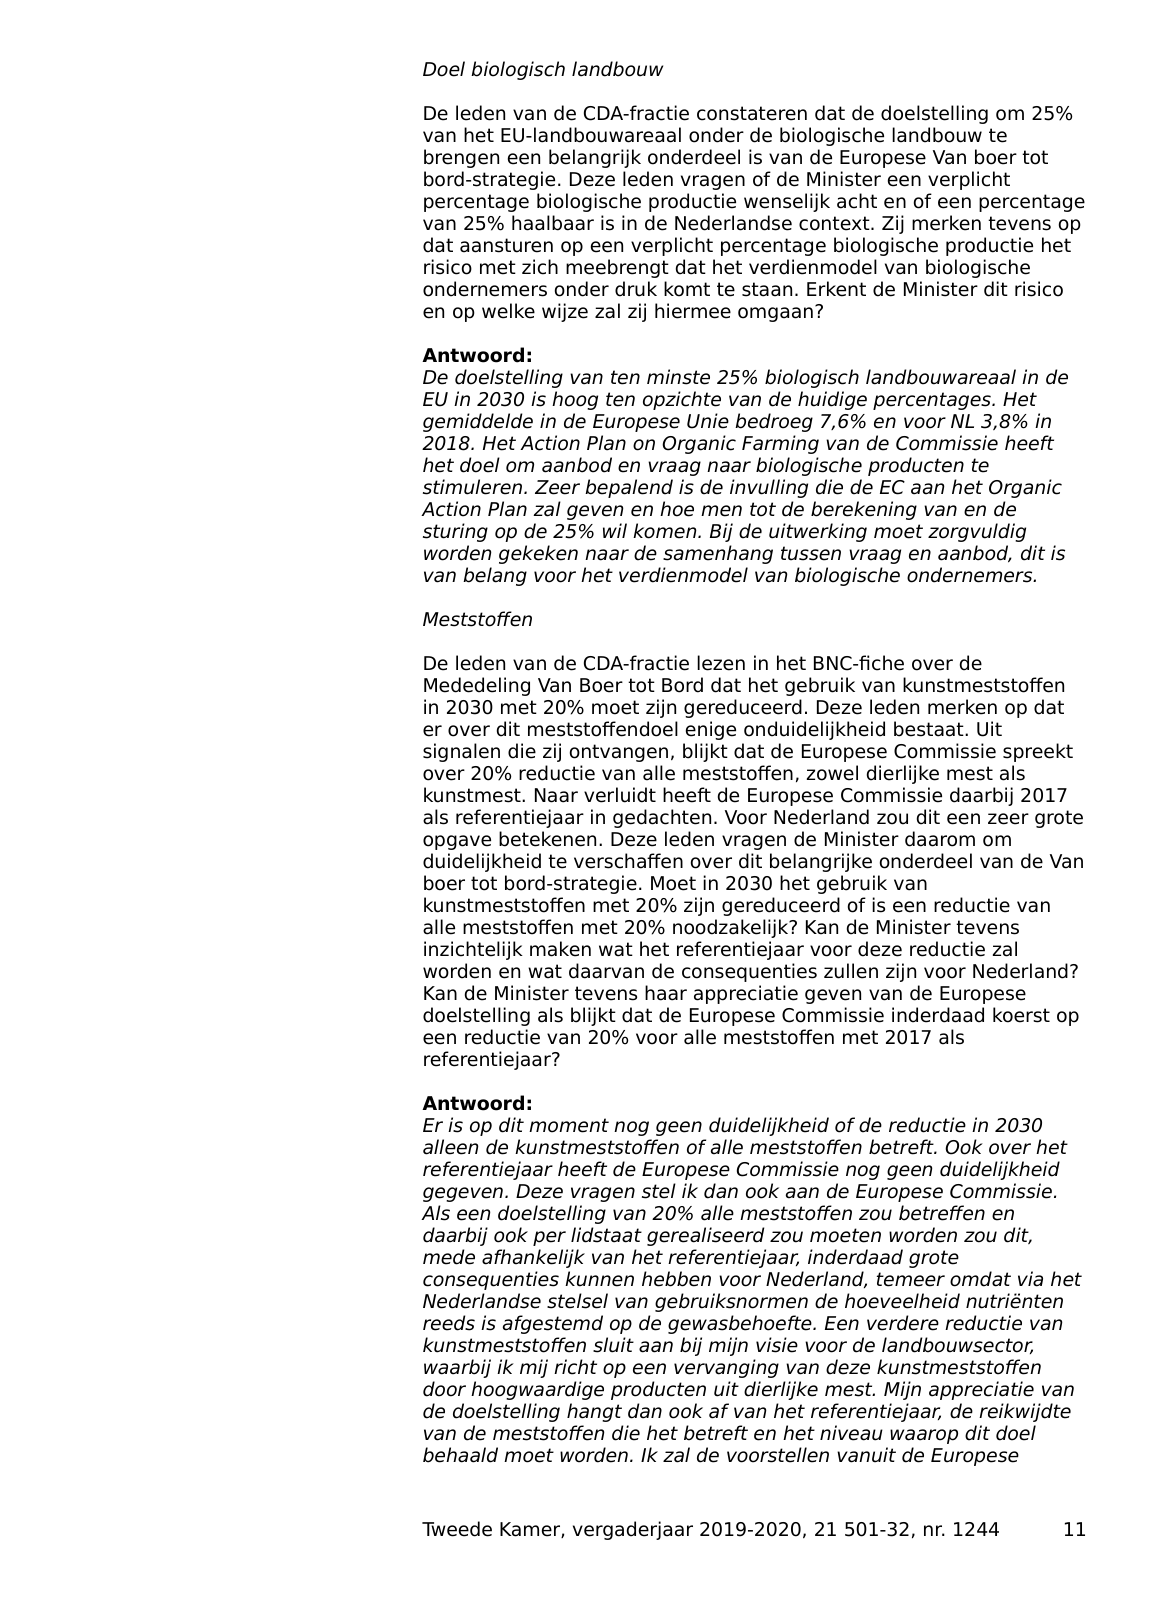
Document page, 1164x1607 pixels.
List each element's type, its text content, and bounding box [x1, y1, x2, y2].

text Als een doelstelling van 20% alle meststoffen zou betreffen en daarbij ook per lidstaat gerealiseerd zou moeten worden zou dit, mede afhankelijk van het referentiejaar, inderdaad grote consequenties kunnen hebben voor Nederland, temeer omdat via het Nederlandse stelsel van gebruiksnormen de hoeveelheid nutriënten reeds is afgestemd op de gewasbehoefte. Een verdere reductie van kunstmeststoffen sluit aan bij mijn visie voor de landbouwsector, waarbij ik mij richt op een vervanging van deze kunstmeststoffen door hoogwaardige producten uit dierlijke mest. Mijn appreciatie van de doelstelling hangt dan ook af van het referentiejaar, de reikwijdte van de meststoffen die het betreft en het niveau waarop dit doel behaald moet worden. Ik zal de voorstellen vanuit de Europese [422, 1203, 1087, 1467]
text De leden van de CDA-fractie constateren dat de doelstelling om 25% van het EU-landbouwareaal onder de biologische landbouw te brengen een belangrijk onderdeel is van de Europese Van boer tot bord-strategie. Deze leden vragen of de Minister een verplicht percentage biologische productie wenselijk acht en of een percentage van 25% haalbaar is in de Nederlandse context. Zij merken tevens op dat aansturen op een verplicht percentage biologische productie het risico met zich meebrengt dat het verdienmodel van biologische ondernemers onder druk komt te staan. Erkent de Minister dit risico en op welke wijze zal zij hiermee omgaan? [422, 103, 1087, 323]
subtitle Meststoffen [422, 609, 1087, 631]
text Antwoord: [422, 1093, 1087, 1115]
text Antwoord: [422, 345, 1087, 367]
text De leden van de CDA-fractie lezen in het BNC-fiche over de Mededeling Van Boer tot Bord dat het gebruik van kunstmeststoffen in 2030 met 20% moet zijn gereduceerd. Deze leden merken op dat er over dit meststoffendoel enige onduidelijkheid bestaat. Uit signalen die zij ontvangen, blijkt dat de Europese Commissie spreekt over 20% reductie van alle meststoffen, zowel dierlijke mest als kunstmest. Naar verluidt heeft de Europese Commissie daarbij 2017 als referentiejaar in gedachten. Voor Nederland zou dit een zeer grote opgave betekenen. Deze leden vragen de Minister daarom om duidelijkheid te verschaffen over dit belangrijke onderdeel van de Van boer tot bord-strategie. Moet in 2030 het gebruik van kunstmeststoffen met 20% zijn gereduceerd of is een reductie van alle meststoffen met 20% noodzakelijk? Kan de Minister tevens inzichtelijk maken wat het referentiejaar voor deze reductie zal worden en wat daarvan de consequenties zullen zijn voor Nederland? Kan de Minister tevens haar appreciatie geven van de Europese doelstelling als blijkt dat de Europese Commissie inderdaad koerst op een reductie van 20% voor alle meststoffen met 2017 als referentiejaar? [422, 653, 1087, 1071]
text Er is op dit moment nog geen duidelijkheid of de reductie in 2030 alleen de kunstmeststoffen of alle meststoffen betreft. Ook over het referentiejaar heeft de Europese Commissie nog geen duidelijkheid gegeven. Deze vragen stel ik dan ook aan de Europese Commissie. [422, 1115, 1087, 1203]
text De doelstelling van ten minste 25% biologisch landbouwareaal in de EU in 2030 is hoog ten opzichte van de huidige percentages. Het gemiddelde in de Europese Unie bedroeg 7,6% en voor NL 3,8% in 2018. Het Action Plan on Organic Farming van de Commissie heeft het doel om aanbod en vraag naar biologische producten te stimuleren. Zeer bepalend is de invulling die de EC aan het Organic Action Plan zal geven en hoe men tot de berekening van en de sturing op de 25% wil komen. Bij de uitwerking moet zorgvuldig worden gekeken naar de samenhang tussen vraag en aanbod, dit is van belang voor het verdienmodel van biologische ondernemers. [422, 367, 1087, 587]
subtitle Doel biologisch landbouw [422, 59, 1087, 81]
